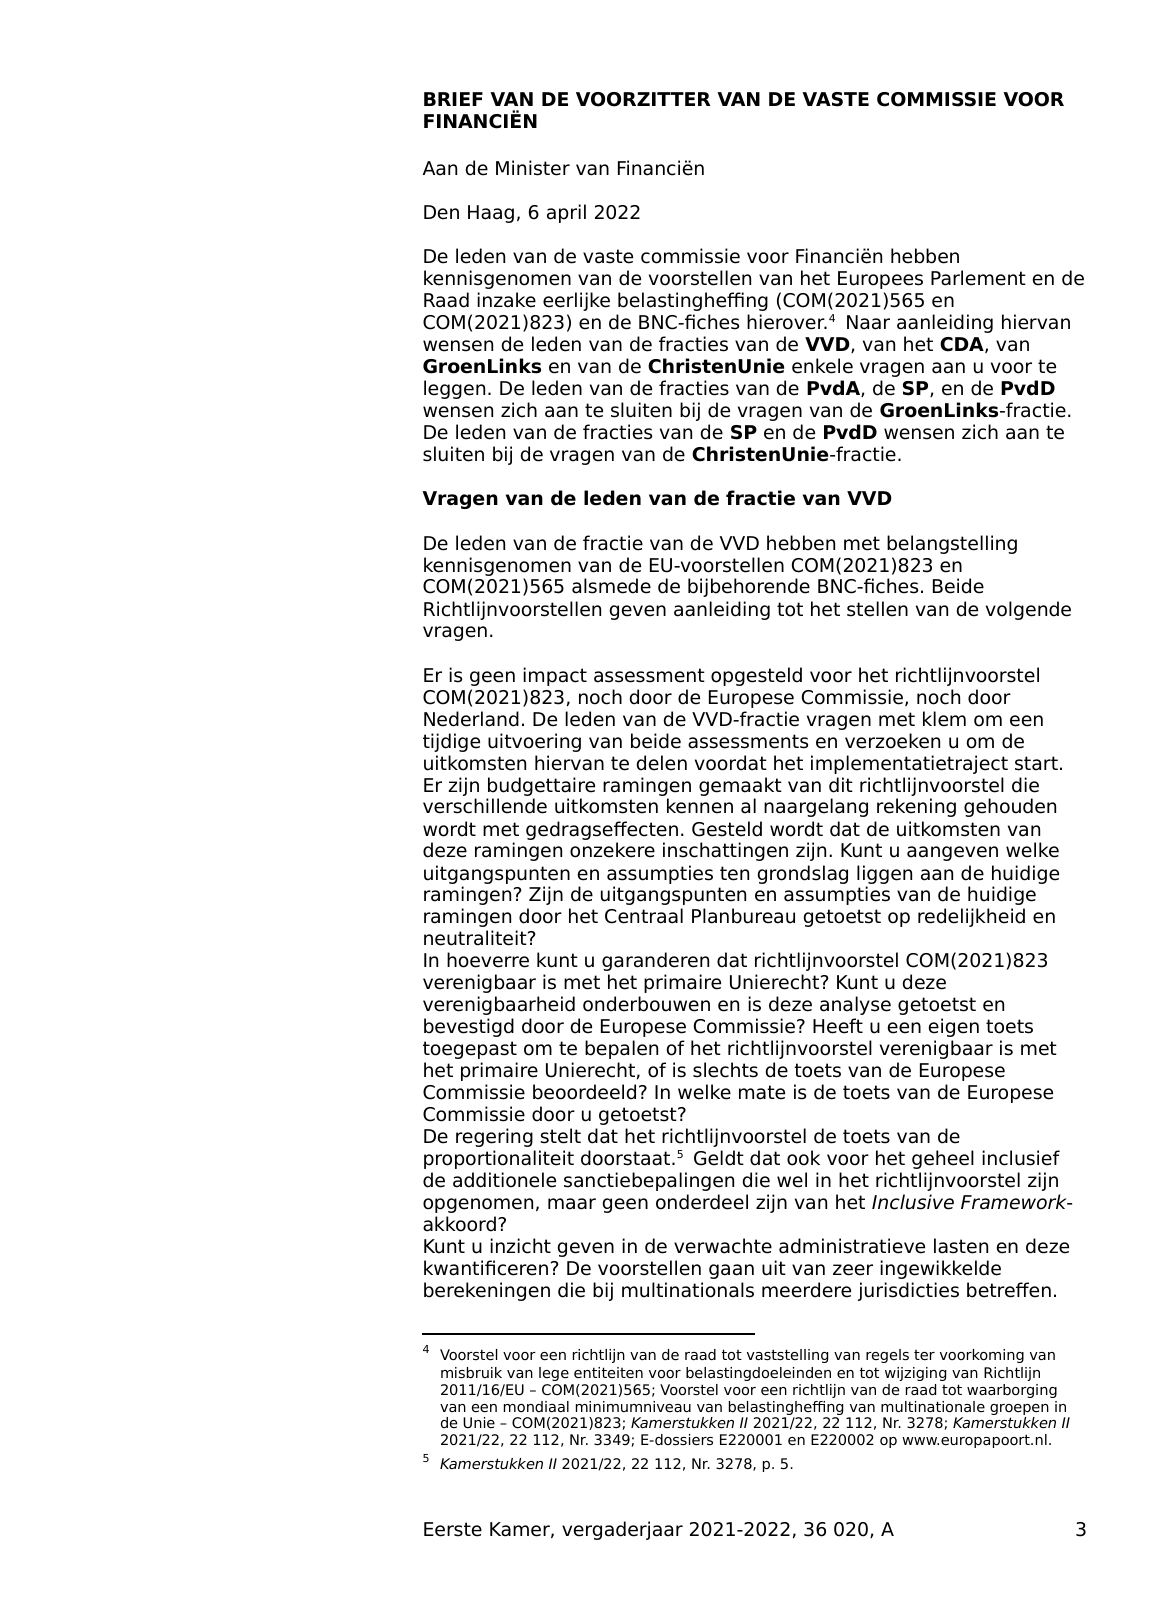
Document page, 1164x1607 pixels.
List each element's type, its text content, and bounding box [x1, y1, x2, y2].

text De leden van de fractie van de VVD hebben met belangstelling kennisgenomen van de EU-voorstellen COM(2021)823 en COM(2021)565 alsmede de bijbehorende BNC-fiches. Beide Richtlijnvoorstellen geven aanleiding tot het stellen van de volgende vragen. [422, 532, 1087, 642]
subtitle BRIEF VAN DE VOORZITTER VAN DE VASTE COMMISSIE VOOR FINANCIËN [422, 89, 1087, 133]
text Den Haag, 6 april 2022 [422, 202, 1087, 224]
text In hoeverre kunt u garanderen dat richtlijnvoorstel COM(2021)823 verenigbaar is met het primaire Unierecht? Kunt u deze verenigbaarheid onderbouwen en is deze analyse getoetst en bevestigd door de Europese Commissie? Heeft u een eigen toets toegepast om te bepalen of het richtlijnvoorstel verenigbaar is met het primaire Unierecht, of is slechts de toets van de Europese Commissie beoordeeld? In welke mate is de toets van de Europese Commissie door u getoetst? [422, 950, 1087, 1126]
text Voorstel voor een richtlijn van de raad tot vaststelling van regels ter voorkoming van misbruik van lege entiteiten voor belastingdoeleinden en tot wijziging van Richtlijn 2011/16/EU – COM(2021)565; Voorstel voor een richtlijn van de raad tot waarborging van een mondiaal minimumniveau van belastingheffing van multinationale groepen in de Unie – COM(2021)823; Kamerstukken II 2021/22, 22 112, Nr. 3278; Kamerstukken II 2021/22, 22 112, Nr. 3349; E-dossiers E220001 en E220002 op www.europapoort.nl. [422, 1343, 1087, 1449]
subtitle Vragen van de leden van de fractie van VVD [422, 488, 1087, 510]
text De regering stelt dat het richtlijnvoorstel de toets van de proportionaliteit doorstaat. Geldt dat ook voor het geheel inclusief de additionele sanctiebepalingen die wel in het richtlijnvoorstel zijn opgenomen, maar geen onderdeel zijn van het Inclusive Framework-akkoord? [422, 1126, 1087, 1236]
text Er is geen impact assessment opgesteld voor het richtlijnvoorstel COM(2021)823, noch door de Europese Commissie, noch door Nederland. De leden van de VVD-fractie vragen met klem om een tijdige uitvoering van beide assessments en verzoeken u om de uitkomsten hiervan te delen voordat het implementatietraject start. [422, 664, 1087, 774]
text Kunt u inzicht geven in de verwachte administratieve lasten en deze kwantificeren? De voorstellen gaan uit van zeer ingewikkelde berekeningen die bij multinationals meerdere jurisdicties betreffen. [422, 1236, 1087, 1302]
text De leden van de vaste commissie voor Financiën hebben kennisgenomen van de voorstellen van het Europees Parlement en de Raad inzake eerlijke belastingheffing (COM(2021)565 en COM(2021)823) en de BNC-fiches hierover. Naar aanleiding hiervan wensen de leden van de fracties van de VVD, van het CDA, van GroenLinks en van de ChristenUnie enkele vragen aan u voor te leggen. De leden van de fracties van de PvdA, de SP, en de PvdD wensen zich aan te sluiten bij de vragen van de GroenLinks-fractie. De leden van de fracties van de SP en de PvdD wensen zich aan te sluiten bij de vragen van de ChristenUnie-fractie. [422, 246, 1087, 466]
text Aan de Minister van Financiën [422, 158, 1087, 180]
text Kamerstukken II 2021/22, 22 112, Nr. 3278, p. 5. [422, 1452, 1087, 1474]
text Er zijn budgettaire ramingen gemaakt van dit richtlijnvoorstel die verschillende uitkomsten kennen al naargelang rekening gehouden wordt met gedragseffecten. Gesteld wordt dat de uitkomsten van deze ramingen onzekere inschattingen zijn. Kunt u aangeven welke uitgangspunten en assumpties ten grondslag liggen aan de huidige ramingen? Zijn de uitgangspunten en assumpties van de huidige ramingen door het Centraal Planbureau getoetst op redelijkheid en neutraliteit? [422, 774, 1087, 950]
